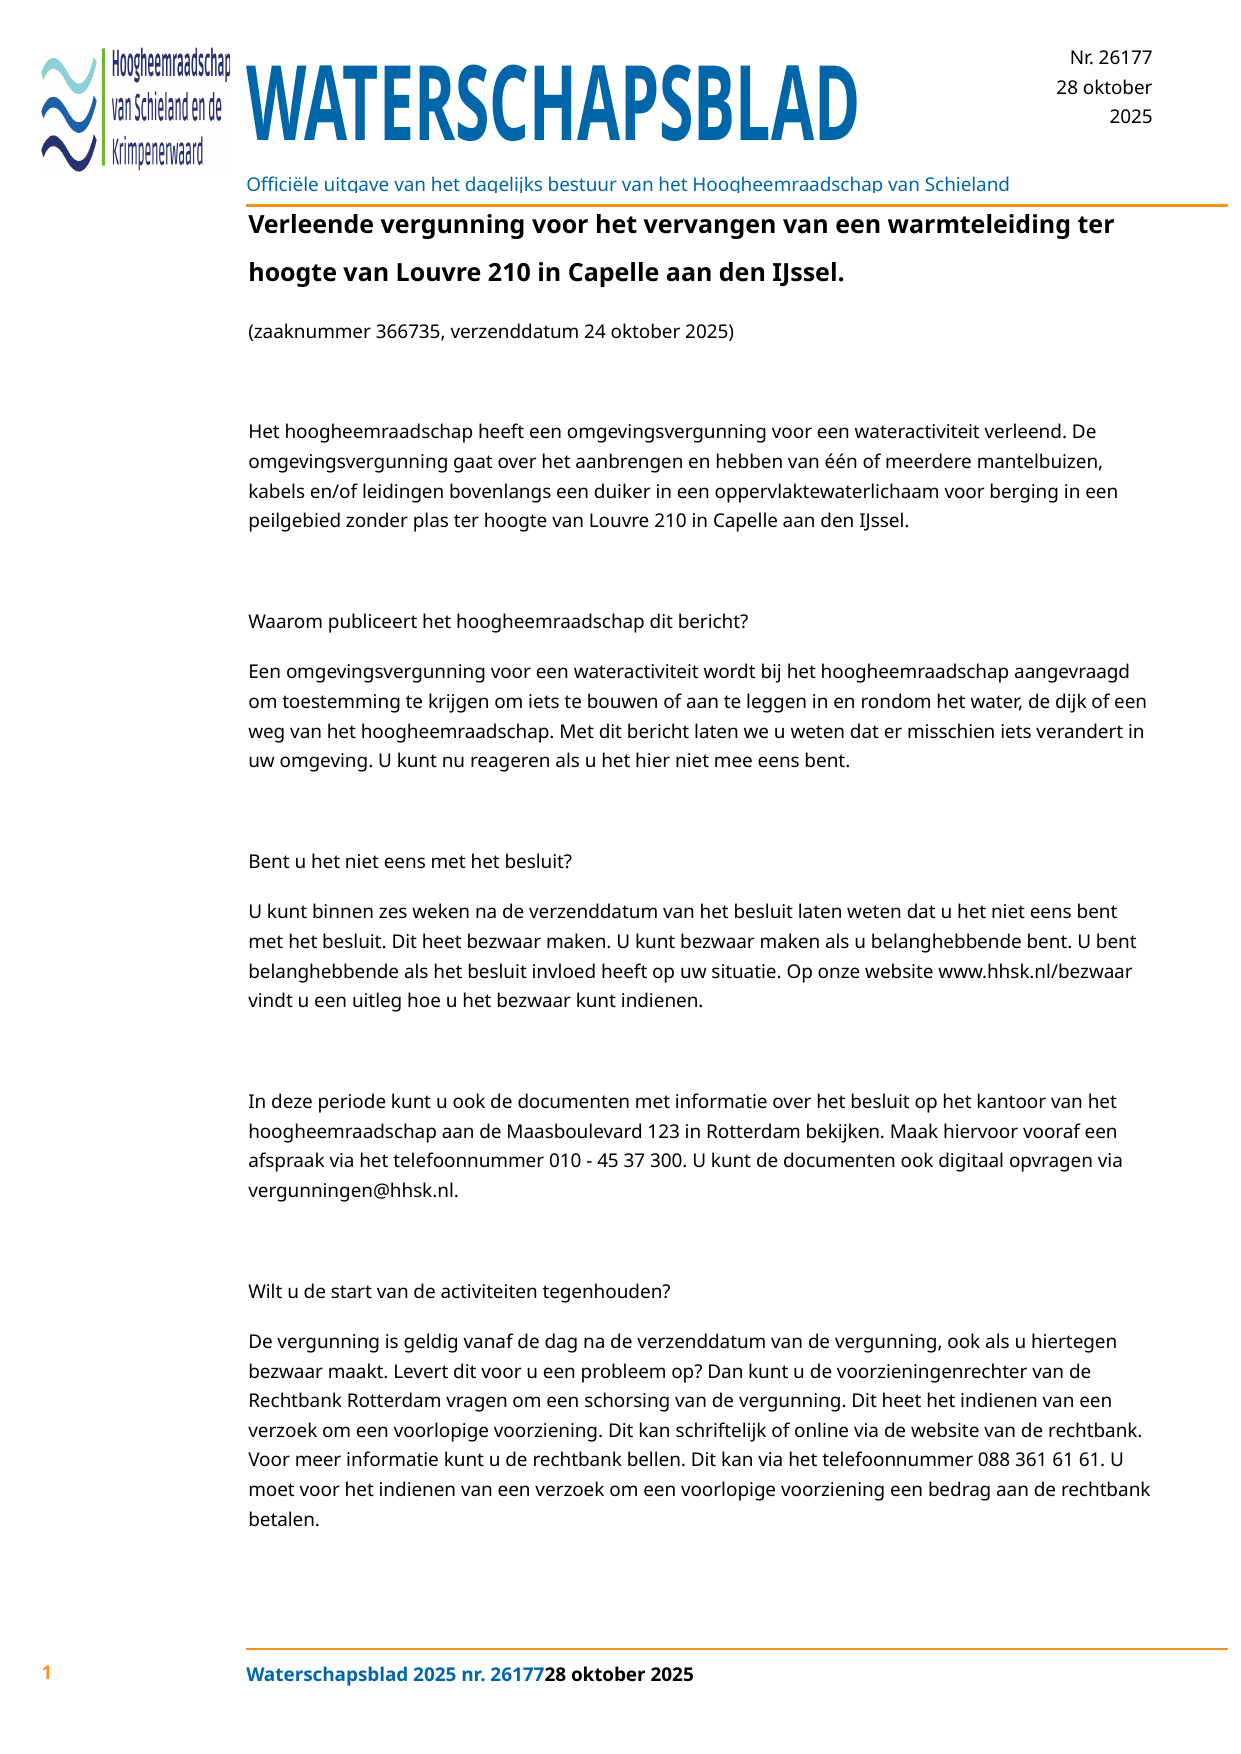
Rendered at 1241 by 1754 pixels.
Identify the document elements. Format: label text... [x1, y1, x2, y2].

text U kunt binnen zes weken na de verzenddatum van het besluit laten weten dat u het niet eens bent met het besluit. Dit heet bezwaar maken. U kunt bezwaar maken als u belanghebbende bent. U bent belanghebbende als het besluit invloed heeft op uw situatie. Op onze website www.hhsk.nl/bezwaar vindt u een uitleg hoe u het bezwaar kunt indienen. [248, 899, 1152, 1013]
picture [41, 47, 231, 172]
text De vergunning is geldig vanaf de dag na de verzenddatum van de vergunning, ook als u hiertegen bezwaar maakt. Levert dit voor u een probleem op? Dan kunt u de voorzieningenrechter van de Rechtbank Rotterdam vragen om een schorsing van de vergunning. Dit heet het indienen van een verzoek om een voorlopige voorziening. Dit kan schriftelijk of online via de website van de rechtbank. Voor meer informatie kunt u de rechtbank bellen. Dit kan via het telefoonnummer 088 361 61 61. U moet voor het indienen van een verzoek om een voorlopige voorziening een bedrag aan de rechtbank betalen. [248, 1328, 1152, 1532]
text Het hoogheemraadschap heeft een omgevingsvergunning voor een wateractiviteit verleend. De omgevingsvergunning gaat over het aanbrengen en hebben van één of meerdere mantelbuizen, kabels en/of leidingen bovenlangs een duiker in een oppervlaktewaterlichaam voor berging in een peilgebied zonder plas ter hoogte van Louvre 210 in Capelle aan den IJssel. [248, 419, 1152, 533]
text Waarom publiceert het hoogheemraadschap dit bericht? [248, 608, 1152, 634]
text (zaaknummer 366735, verzenddatum 24 oktober 2025) [248, 318, 1152, 344]
text Verleende vergunning voor het vervangen van een warmteleiding ter hoogte van Louvre 210 in Capelle aan den IJssel. [248, 207, 1152, 288]
text In deze periode kunt u ook de documenten met informatie over het besluit op het kantoor van het hoogheemraadschap aan de Maasboulevard 123 in Rotterdam bekijken. Maak hiervoor vooraf een afspraak via het telefoonnummer 010 - 45 37 300. U kunt de documenten ook digitaal opvragen via vergunningen@hhsk.nl. [248, 1088, 1152, 1203]
text Een omgevingsvergunning voor een wateractiviteit wordt bij het hoogheemraadschap aangevraagd om toestemming te krijgen om iets te bouwen of aan te leggen in en rondom het water, de dijk of een weg van het hoogheemraadschap. Met dit bericht laten we u weten dat er misschien iets verandert in uw omgeving. U kunt nu reageren als u het hier niet mee eens bent. [248, 659, 1152, 773]
text Bent u het niet eens met het besluit? [248, 848, 1152, 874]
text Wilt u de start van de activiteiten tegenhouden? [248, 1278, 1152, 1304]
